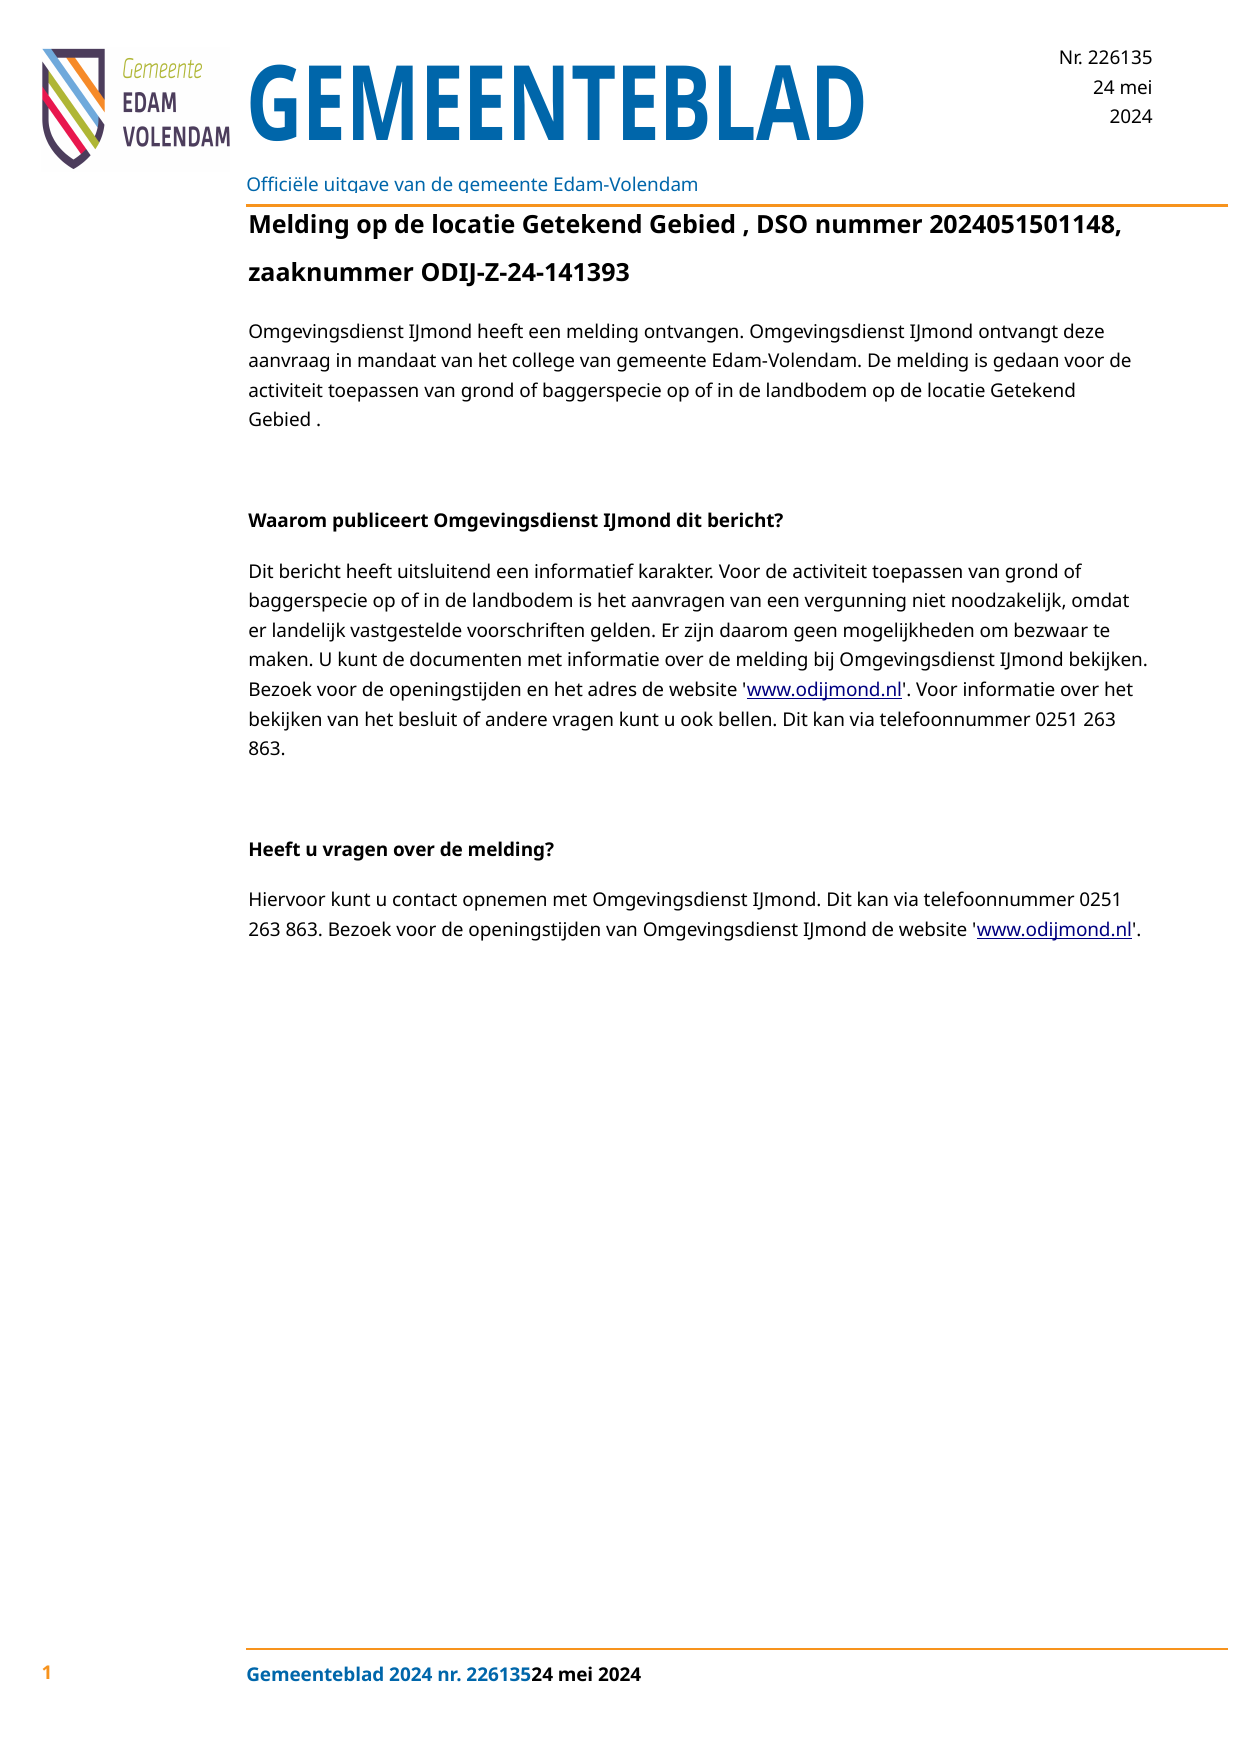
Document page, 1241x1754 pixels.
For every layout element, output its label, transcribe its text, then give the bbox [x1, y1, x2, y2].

picture [41, 47, 231, 172]
text Hiervoor kunt u contact opnemen met Omgevingsdienst IJmond. Dit kan via telefoonnummer 0251 263 863. Bezoek voor de openingstijden van Omgevingsdienst IJmond de website 'www.odijmond.nl'. [248, 887, 1152, 942]
text Melding op de locatie Getekend Gebied , DSO nummer 2024051501148, zaaknummer ODIJ-Z-24-141393 [248, 207, 1152, 288]
text Dit bericht heeft uitsluitend een informatief karakter. Voor de activiteit toepassen van grond of baggerspecie op of in de landbodem is het aanvragen van een vergunning niet noodzakelijk, omdat er landelijk vastgestelde voorschriften gelden. Er zijn daarom geen mogelijkheden om bezwaar te maken. U kunt de documenten met informatie over de melding bij Omgevingsdienst IJmond bekijken. Bezoek voor de openingstijden en het adres de website 'www.odijmond.nl'. Voor informatie over het bekijken van het besluit of andere vragen kunt u ook bellen. Dit kan via telefoonnummer 0251 263 863. [248, 558, 1152, 761]
text Heeft u vragen over de melding? [248, 836, 1152, 862]
text Omgevingsdienst IJmond heeft een melding ontvangen. Omgevingsdienst IJmond ontvangt deze aanvraag in mandaat van het college van gemeente Edam-Volendam. De melding is gedaan voor de activiteit toepassen van grond of baggerspecie op of in de landbodem op de locatie Getekend Gebied . [248, 318, 1152, 432]
text Waarom publiceert Omgevingsdienst IJmond dit bericht? [248, 507, 1152, 533]
